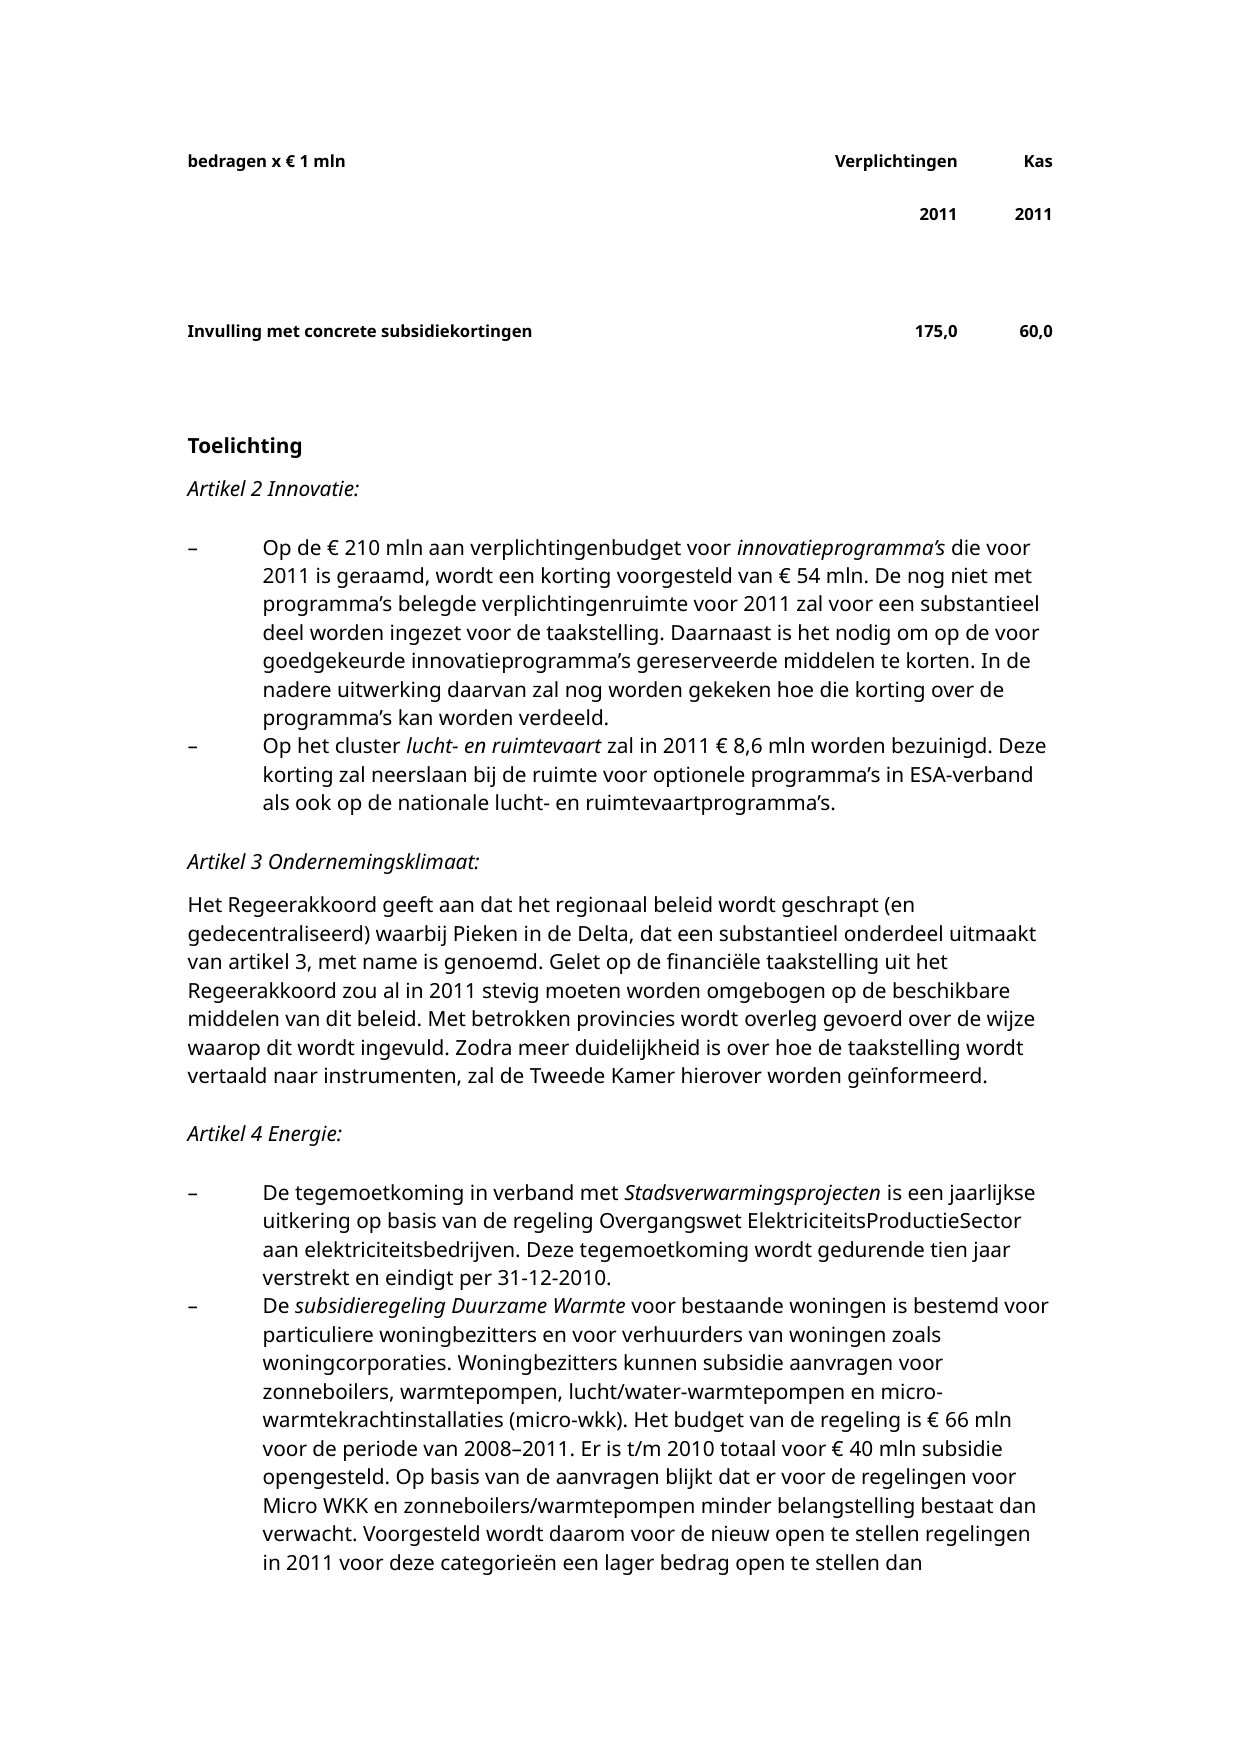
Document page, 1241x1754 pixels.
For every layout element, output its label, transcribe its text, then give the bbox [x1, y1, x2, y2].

table_header bedragen x € 1 mln [188, 150, 724, 203]
table_cell Invulling met concrete subsidiekortingen [188, 320, 724, 372]
table_cell 2011 [958, 203, 1053, 261]
table_header Verplichtingen [724, 150, 957, 203]
list Op de € 210 mln aan verplichtingenbudget voor innovatieprogramma’s die voor 2011 is geraamd, wordt een korting voorgesteld van € 54 mln. De nog niet met programma’s belegde verplichtingenruimte voor 2011 zal voor een substantieel deel worden ingezet voor de taakstelling. Daarnaast is het nodig om op de voor goedgekeurde innovatieprogramma’s gereserveerde middelen te korten. In de nadere uitwerking daarvan zal nog worden gekeken hoe die korting over de programma’s kan worden verdeeld. [187, 533, 1053, 732]
list De tegemoetkoming in verband met Stadsverwarmingsprojecten is een jaarlijkse uitkering op basis van de regeling Overgangswet ElektriciteitsProductieSector aan elektriciteitsbedrijven. Deze tegemoetkoming wordt gedurende tien jaar verstrekt en eindigt per 31-12-2010. [187, 1178, 1053, 1292]
table_cell [958, 261, 1053, 319]
table_cell 175,0 [724, 320, 957, 372]
table_header Kas [958, 150, 1053, 203]
text Het Regeerakkoord geeft aan dat het regionaal beleid wordt geschrapt (en gedecentraliseerd) waarbij Pieken in de Delta, dat een substantieel onderdeel uitmaakt van artikel 3, met name is genoemd. Gelet op de financiële taakstelling uit het Regeerakkoord zou al in 2011 stevig moeten worden omgebogen op de beschikbare middelen van dit beleid. Met betrokken provincies wordt overleg gevoerd over de wijze waarop dit wordt ingevuld. Zodra meer duidelijkheid is over hoe de taakstelling wordt vertaald naar instrumenten, zal de Tweede Kamer hierover worden geïnformeerd. [187, 890, 1053, 1089]
text Toelichting [187, 431, 1053, 459]
table_cell [724, 261, 957, 319]
list Op het cluster lucht- en ruimtevaart zal in 2011 € 8,6 mln worden bezuinigd. Deze korting zal neerslaan bij de ruimte voor optionele programma’s in ESA-verband als ook op de nationale lucht- en ruimtevaartprogramma’s. [187, 732, 1053, 817]
text Artikel 2 Innovatie: [187, 474, 1053, 503]
text Artikel 4 Energie: [187, 1119, 1053, 1148]
text Artikel 3 Ondernemingsklimaat: [187, 847, 1053, 875]
list De subsidieregeling Duurzame Warmte voor bestaande woningen is bestemd voor particuliere woningbezitters en voor verhuurders van woningen zoals woningcorporaties. Woningbezitters kunnen subsidie aanvragen voor zonneboilers, warmtepompen, lucht/water-warmtepompen en micro-warmtekrachtinstallaties (micro-wkk). Het budget van de regeling is € 66 mln voor de periode van 2008–2011. Er is t/m 2010 totaal voor € 40 mln subsidie opengesteld. Op basis van de aanvragen blijkt dat er voor de regelingen voor Micro WKK en zonneboilers/warmtepompen minder belangstelling bestaat dan verwacht. Voorgesteld wordt daarom voor de nieuw open te stellen regelingen in 2011 voor deze categorieën een lager bedrag open te stellen dan [187, 1292, 1053, 1576]
table_cell [188, 203, 724, 261]
table_cell 60,0 [958, 320, 1053, 372]
table_cell 2011 [724, 203, 957, 261]
table_cell [188, 261, 724, 319]
